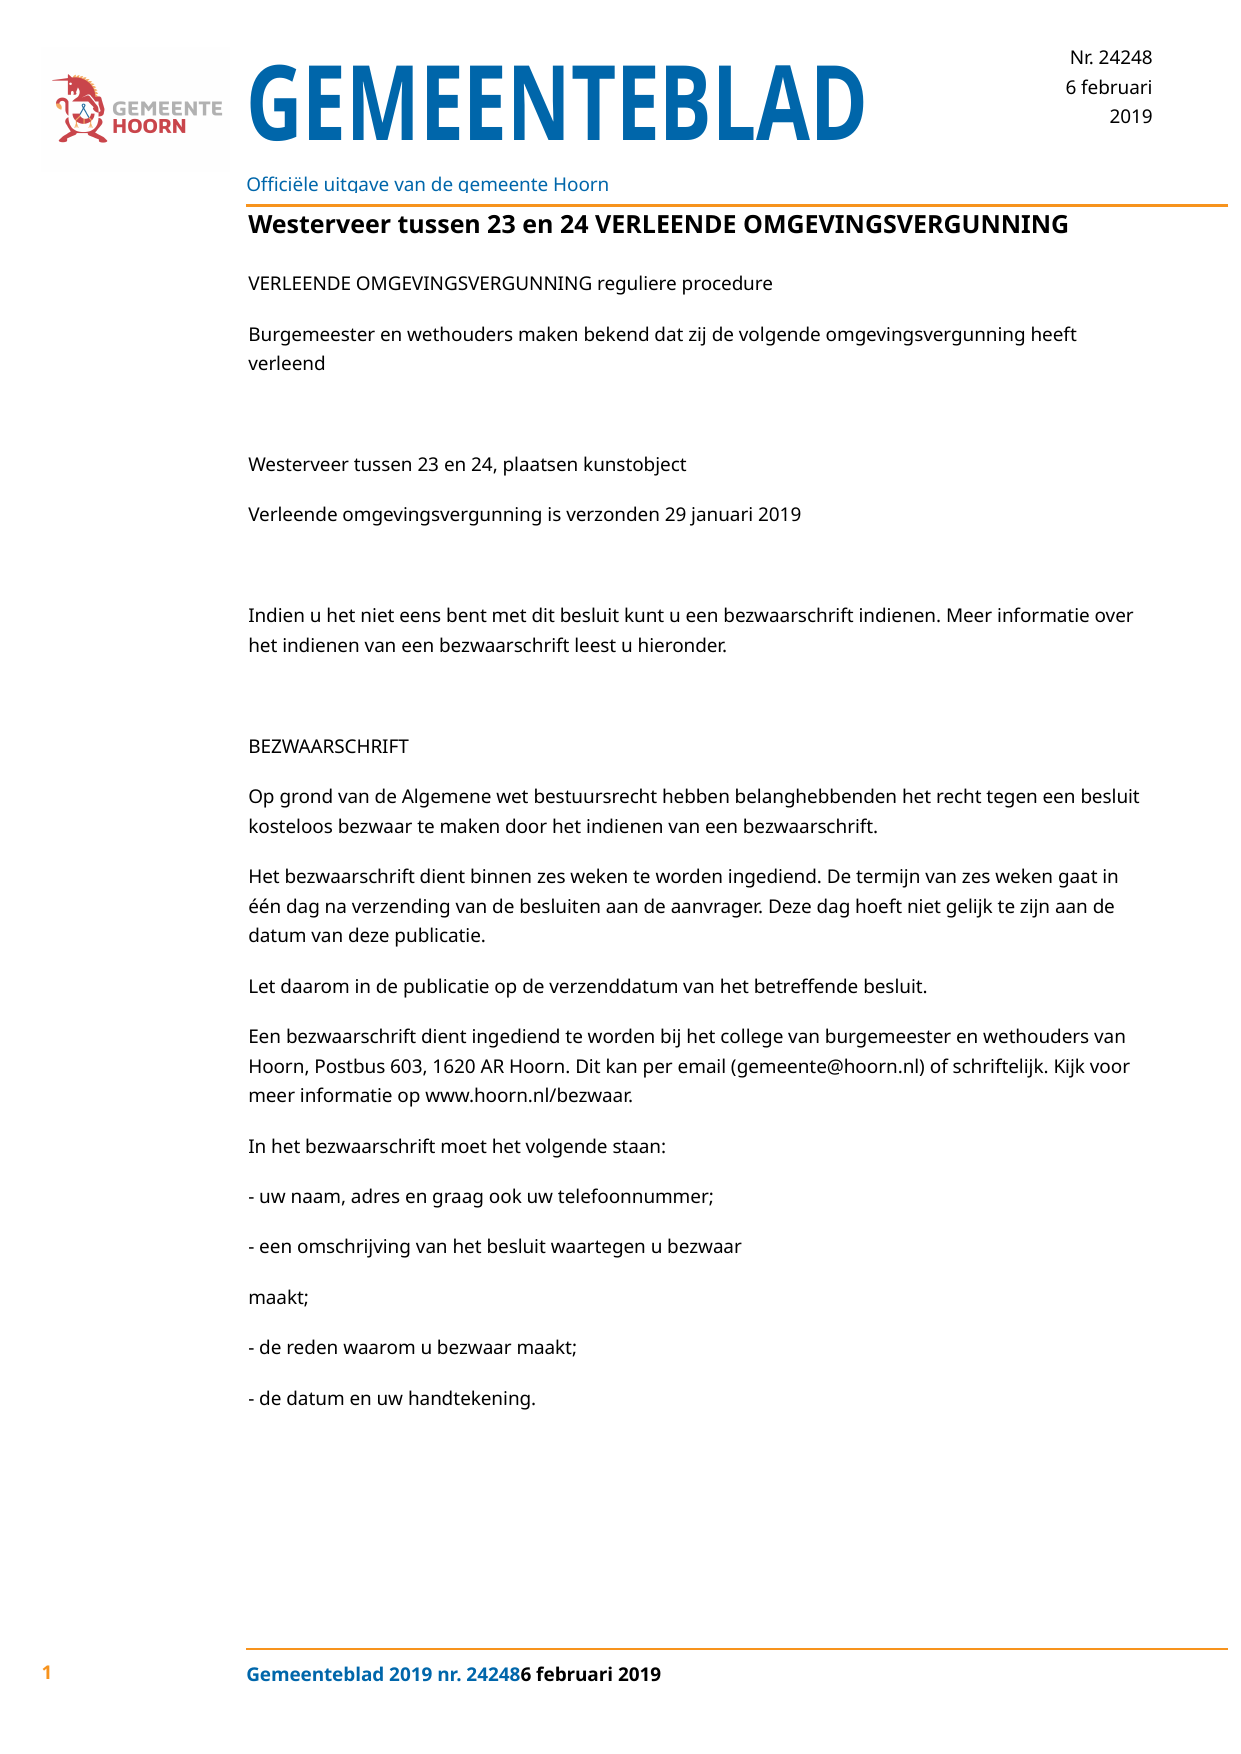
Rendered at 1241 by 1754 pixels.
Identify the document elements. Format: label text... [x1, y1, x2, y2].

text Verleende omgevingsvergunning is verzonden 29 januari 2019 [248, 502, 1152, 527]
text - de reden waarom u bezwaar maakt; [248, 1334, 1152, 1360]
text Westerveer tussen 23 en 24 VERLEENDE OMGEVINGSVERGUNNING [248, 207, 1152, 241]
text - uw naam, adres en graag ook uw telefoonnummer; [248, 1183, 1152, 1209]
text In het bezwaarschrift moet het volgende staan: [248, 1133, 1152, 1158]
text - een omschrijving van het besluit waartegen u bezwaar [248, 1234, 1152, 1259]
text Een bezwaarschrift dient ingediend te worden bij het college van burgemeester en wethouders van Hoorn, Postbus 603, 1620 AR Hoorn. Dit kan per email (gemeente@hoorn.nl) of schriftelijk. Kijk voor meer informatie op www.hoorn.nl/bezwaar. [248, 1023, 1152, 1108]
text Westerveer tussen 23 en 24, plaatsen kunstobject [248, 451, 1152, 477]
text Let daarom in de publicatie op de verzenddatum van het betreffende besluit. [248, 973, 1152, 998]
text Het bezwaarschrift dient binnen zes weken te worden ingediend. De termijn van zes weken gaat in één dag na verzending van de besluiten aan de aanvrager. Deze dag hoeft niet gelijk te zijn aan de datum van deze publicatie. [248, 863, 1152, 948]
picture [41, 47, 231, 172]
text VERLEENDE OMGEVINGSVERGUNNING reguliere procedure [248, 270, 1152, 296]
text Burgemeester en wethouders maken bekend dat zij de volgende omgevingsvergunning heeft verleend [248, 321, 1152, 376]
text Indien u het niet eens bent met dit besluit kunt u een bezwaarschrift indienen. Meer informatie over het indienen van een bezwaarschrift leest u hieronder. [248, 602, 1152, 658]
text maakt; [248, 1284, 1152, 1310]
text BEZWAARSCHRIFT [248, 733, 1152, 758]
text Op grond van de Algemene wet bestuursrecht hebben belanghebbenden het recht tegen een besluit kosteloos bezwaar te maken door het indienen van een bezwaarschrift. [248, 783, 1152, 838]
text - de datum en uw handtekening. [248, 1385, 1152, 1411]
